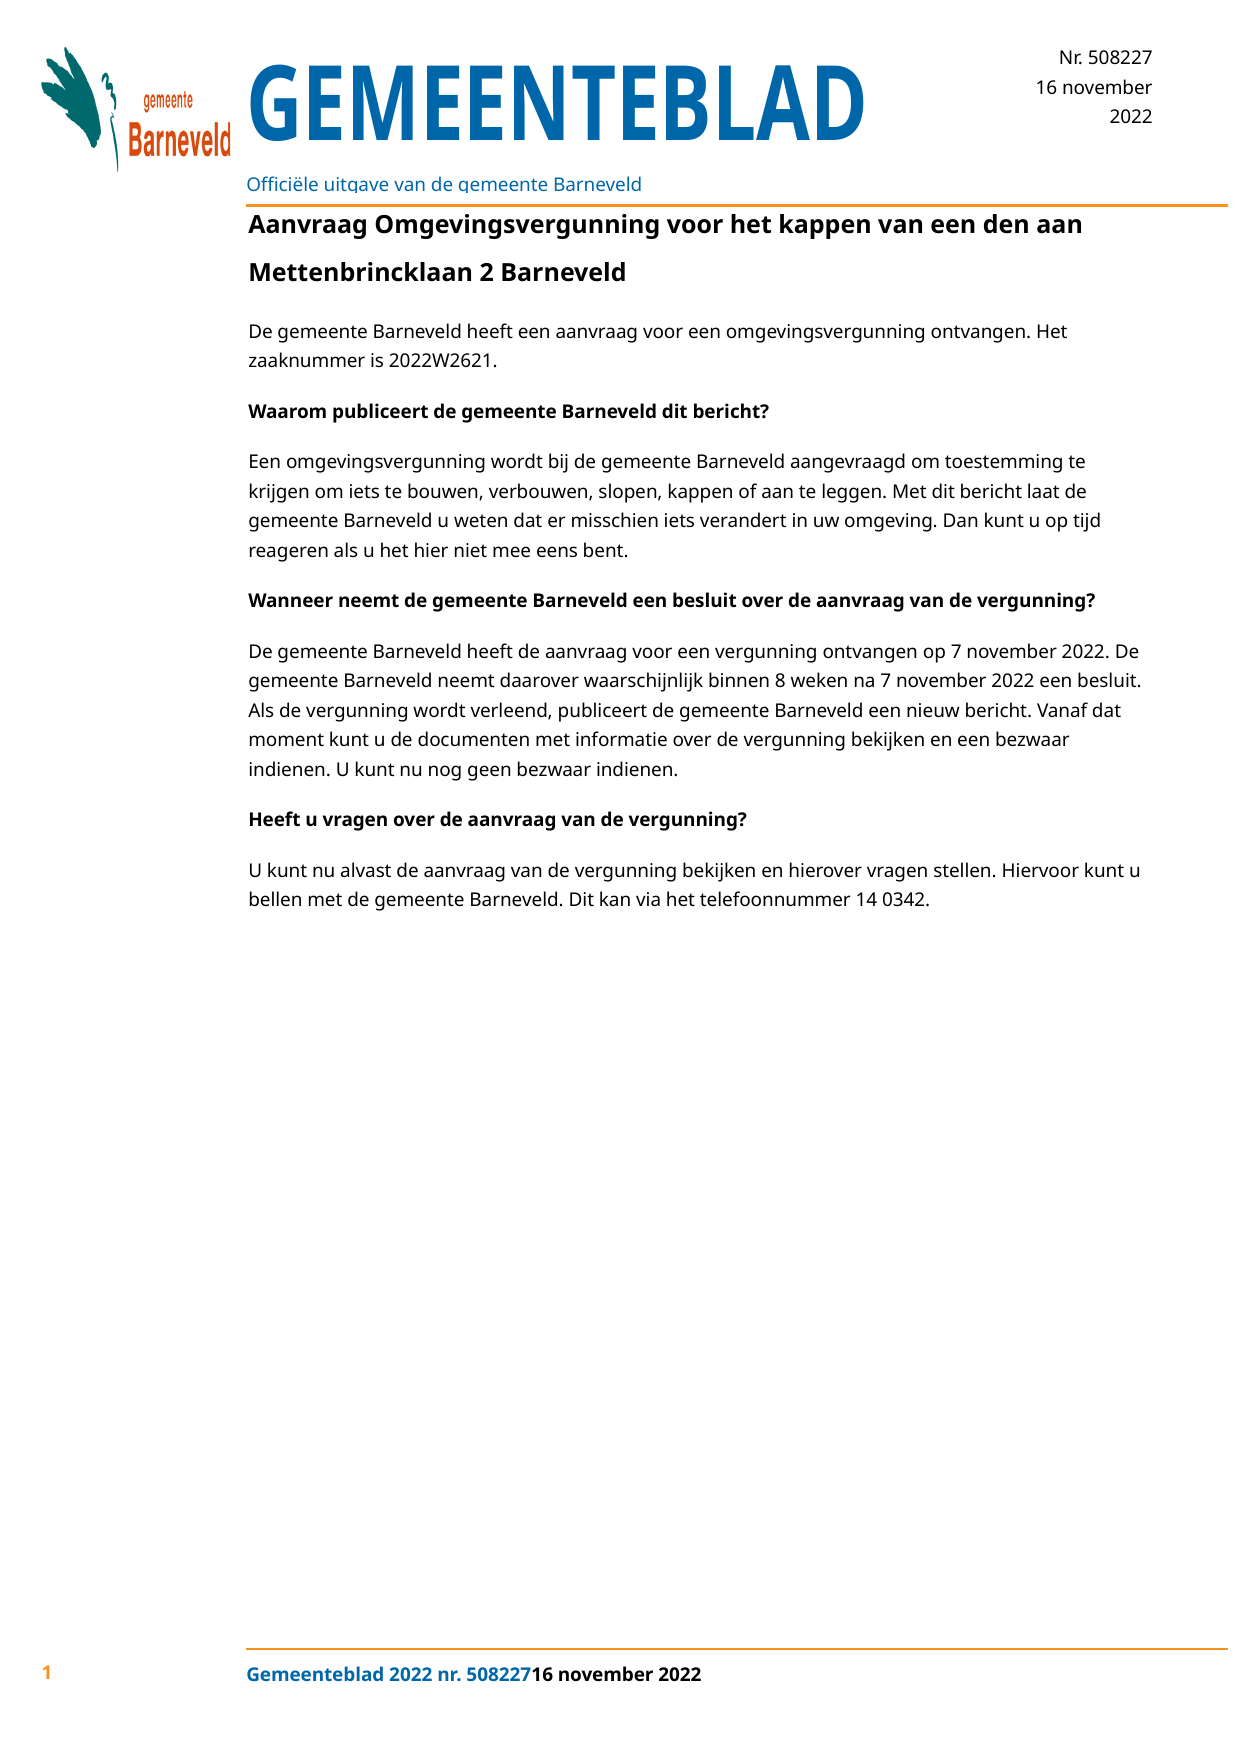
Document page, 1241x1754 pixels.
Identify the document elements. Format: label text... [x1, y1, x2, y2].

picture [41, 47, 231, 172]
text Heeft u vragen over de aanvraag van de vergunning? [248, 807, 1152, 832]
text Wanneer neemt de gemeente Barneveld een besluit over de aanvraag van de vergunning? [248, 587, 1152, 613]
text De gemeente Barneveld heeft een aanvraag voor een omgevingsvergunning ontvangen. Het zaaknummer is 2022W2621. [248, 318, 1152, 373]
text Een omgevingsvergunning wordt bij de gemeente Barneveld aangevraagd om toestemming te krijgen om iets te bouwen, verbouwen, slopen, kappen of aan te leggen. Met dit bericht laat de gemeente Barneveld u weten dat er misschien iets verandert in uw omgeving. Dan kunt u op tijd reageren als u het hier niet mee eens bent. [248, 448, 1152, 563]
text De gemeente Barneveld heeft de aanvraag voor een vergunning ontvangen op 7 november 2022. De gemeente Barneveld neemt daarover waarschijnlijk binnen 8 weken na 7 november 2022 een besluit. Als de vergunning wordt verleend, publiceert de gemeente Barneveld een nieuw bericht. Vanaf dat moment kunt u de documenten met informatie over de vergunning bekijken en een bezwaar indienen. U kunt nu nog geen bezwaar indienen. [248, 638, 1152, 782]
text U kunt nu alvast de aanvraag van de vergunning bekijken en hierover vragen stellen. Hiervoor kunt u bellen met de gemeente Barneveld. Dit kan via het telefoonnummer 14 0342. [248, 857, 1152, 912]
text Aanvraag Omgevingsvergunning voor het kappen van een den aan Mettenbrincklaan 2 Barneveld [248, 207, 1152, 288]
text Waarom publiceert de gemeente Barneveld dit bericht? [248, 398, 1152, 424]
